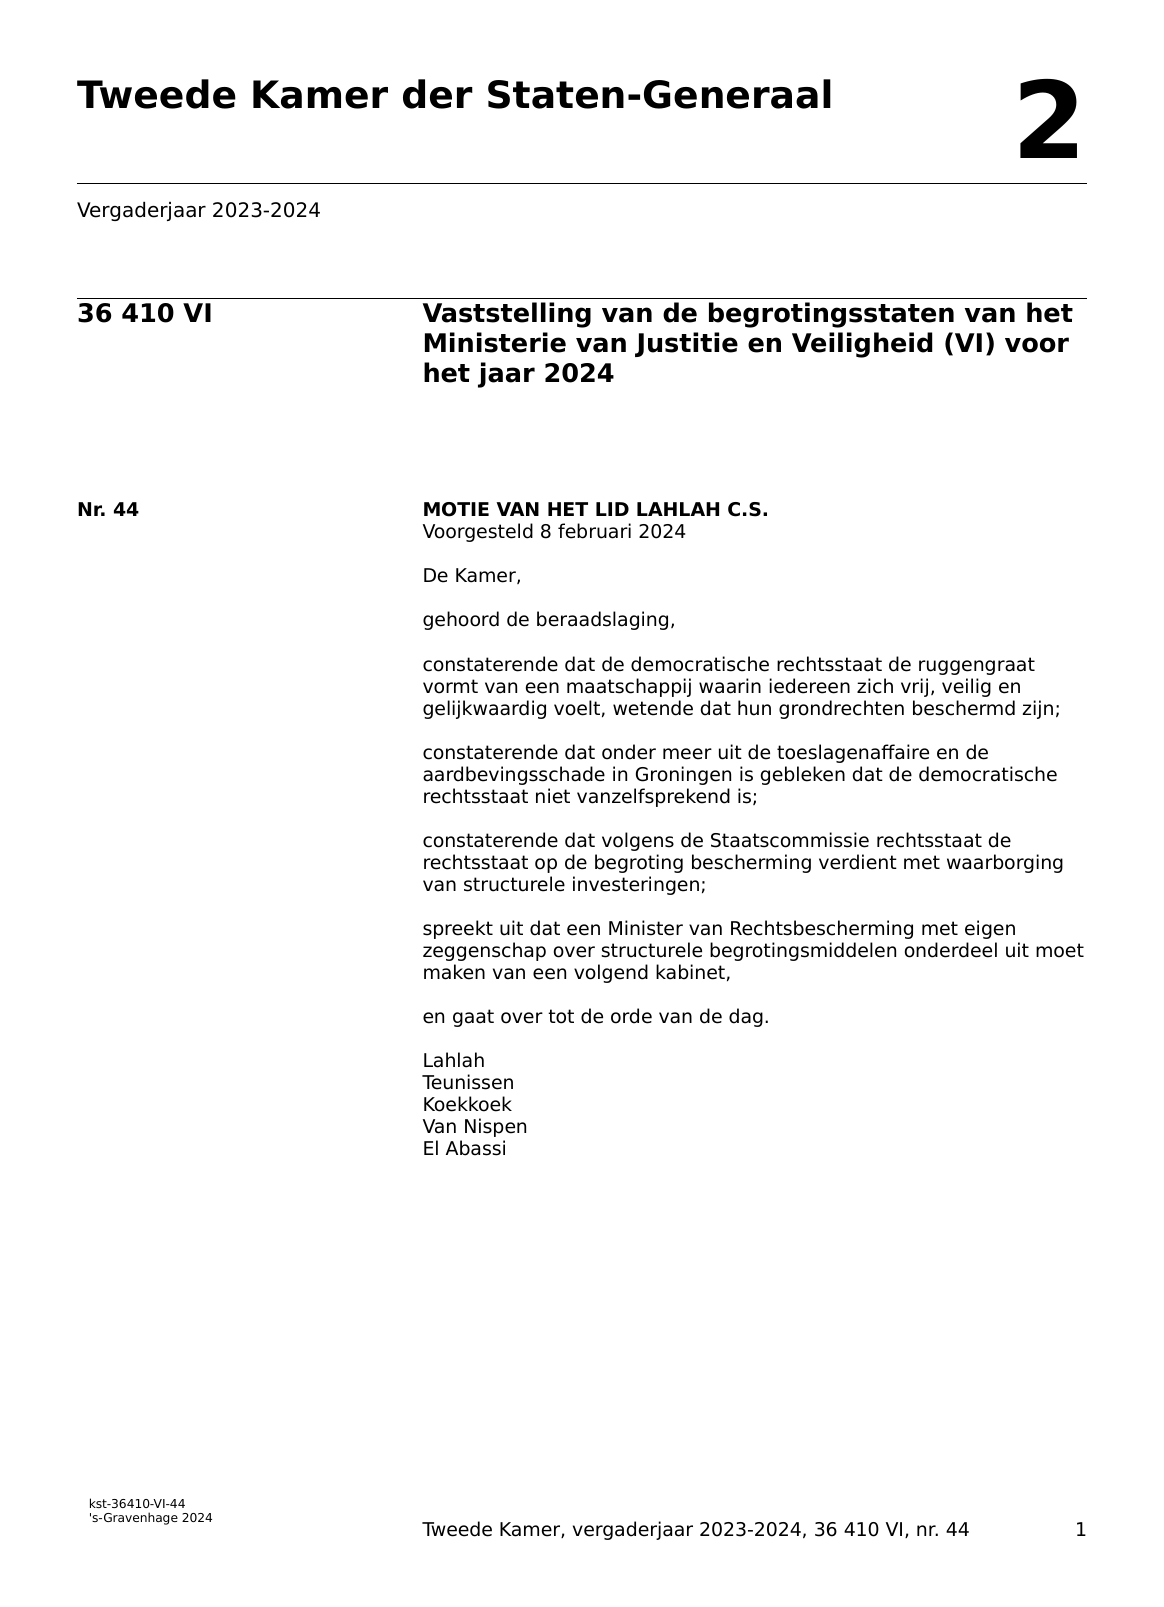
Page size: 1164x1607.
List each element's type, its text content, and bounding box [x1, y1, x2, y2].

text constaterende dat de democratische rechtsstaat de ruggengraat vormt van een maatschappij waarin iedereen zich vrij, veilig en gelijkwaardig voelt, wetende dat hun grondrechten beschermd zijn; [422, 653, 1087, 719]
table_header Tweede Kamer der Staten-Generaal [77, 59, 886, 183]
text De Kamer, [422, 565, 1087, 587]
table_header 2 [886, 59, 1087, 183]
text gehoord de beraadslaging, [422, 609, 1087, 631]
subtitle Nr. 44 MOTIE VAN HET LID LAHLAH C.S. [77, 499, 1087, 521]
text constaterende dat onder meer uit de toeslagenaffaire en de aardbevingsschade in Groningen is gebleken dat de democratische rechtsstaat niet vanzelfsprekend is; [422, 742, 1087, 808]
text El Abassi [422, 1138, 1087, 1160]
text 's-Gravenhage 2024 [88, 1511, 323, 1525]
text Van Nispen [422, 1116, 1087, 1138]
text en gaat over tot de orde van de dag. [422, 1006, 1087, 1028]
text kst-36410-VI-44 [88, 1497, 323, 1511]
text constaterende dat volgens de Staatscommissie rechtsstaat de rechtsstaat op de begroting bescherming verdient met waarborging van structurele investeringen; [422, 830, 1087, 896]
text Koekkoek [422, 1094, 1087, 1116]
text Teunissen [422, 1072, 1087, 1094]
subtitle 36 410 VI Vaststelling van de begrotingsstaten van het Ministerie van Justitie en Veiligheid (VI) voor het jaar 2024 [77, 299, 1087, 388]
text spreekt uit dat een Minister van Rechtsbescherming met eigen zeggenschap over structurele begrotingsmiddelen onderdeel uit moet maken van een volgend kabinet, [422, 918, 1087, 984]
text Lahlah [422, 1050, 1087, 1072]
text Voorgesteld 8 februari 2024 [422, 521, 1087, 543]
table_cell Vergaderjaar 2023-2024 [77, 184, 1087, 298]
